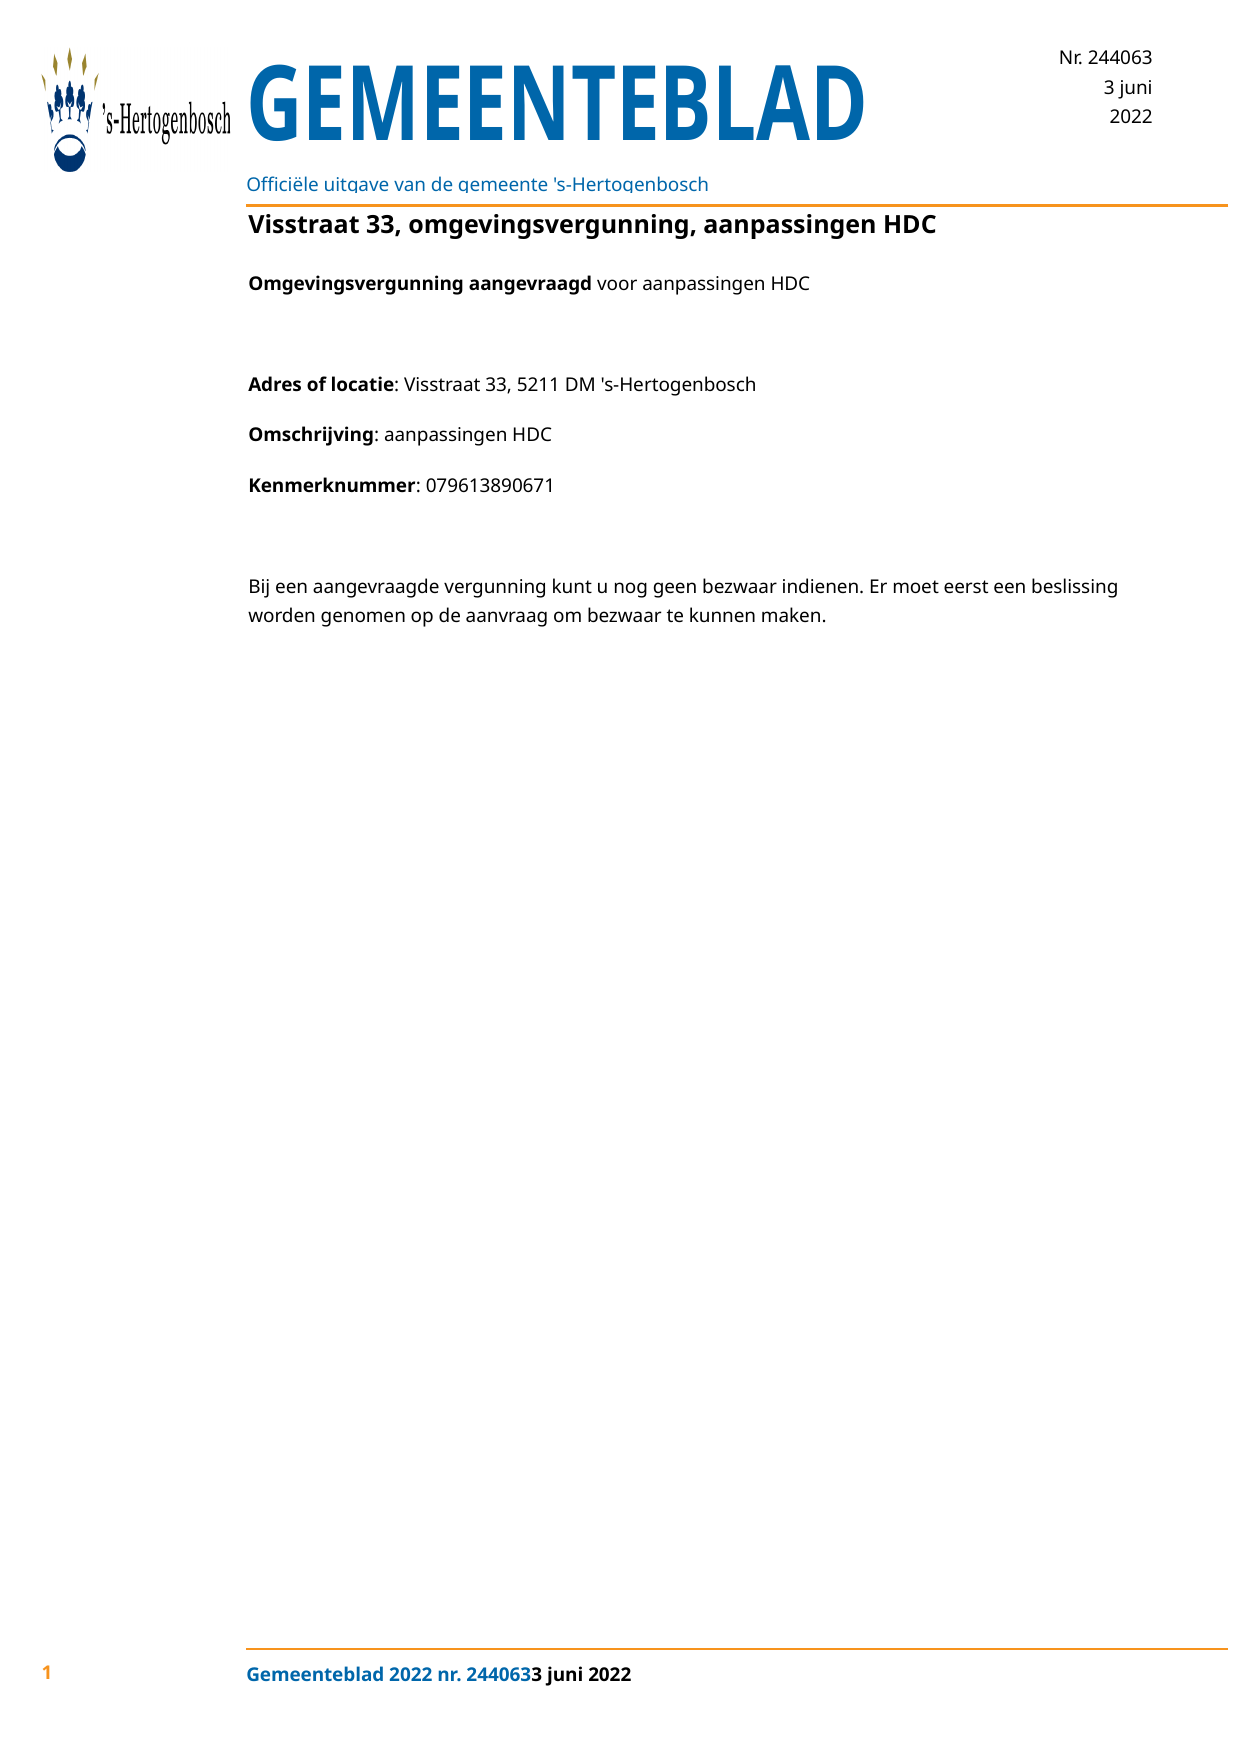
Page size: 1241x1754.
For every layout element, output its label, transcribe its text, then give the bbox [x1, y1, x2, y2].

text Omgevingsvergunning aangevraagd voor aanpassingen HDC [248, 270, 1152, 296]
picture [41, 47, 231, 172]
text Bij een aangevraagde vergunning kunt u nog geen bezwaar indienen. Er moet eerst een beslissing worden genomen op de aanvraag om bezwaar te kunnen maken. [248, 573, 1152, 628]
text Visstraat 33, omgevingsvergunning, aanpassingen HDC [248, 207, 1152, 241]
text Omschrijving: aanpassingen HDC [248, 422, 1152, 447]
text Adres of locatie: Visstraat 33, 5211 DM 's-Hertogenbosch [248, 371, 1152, 397]
text Kenmerknummer: 079613890671 [248, 472, 1152, 498]
